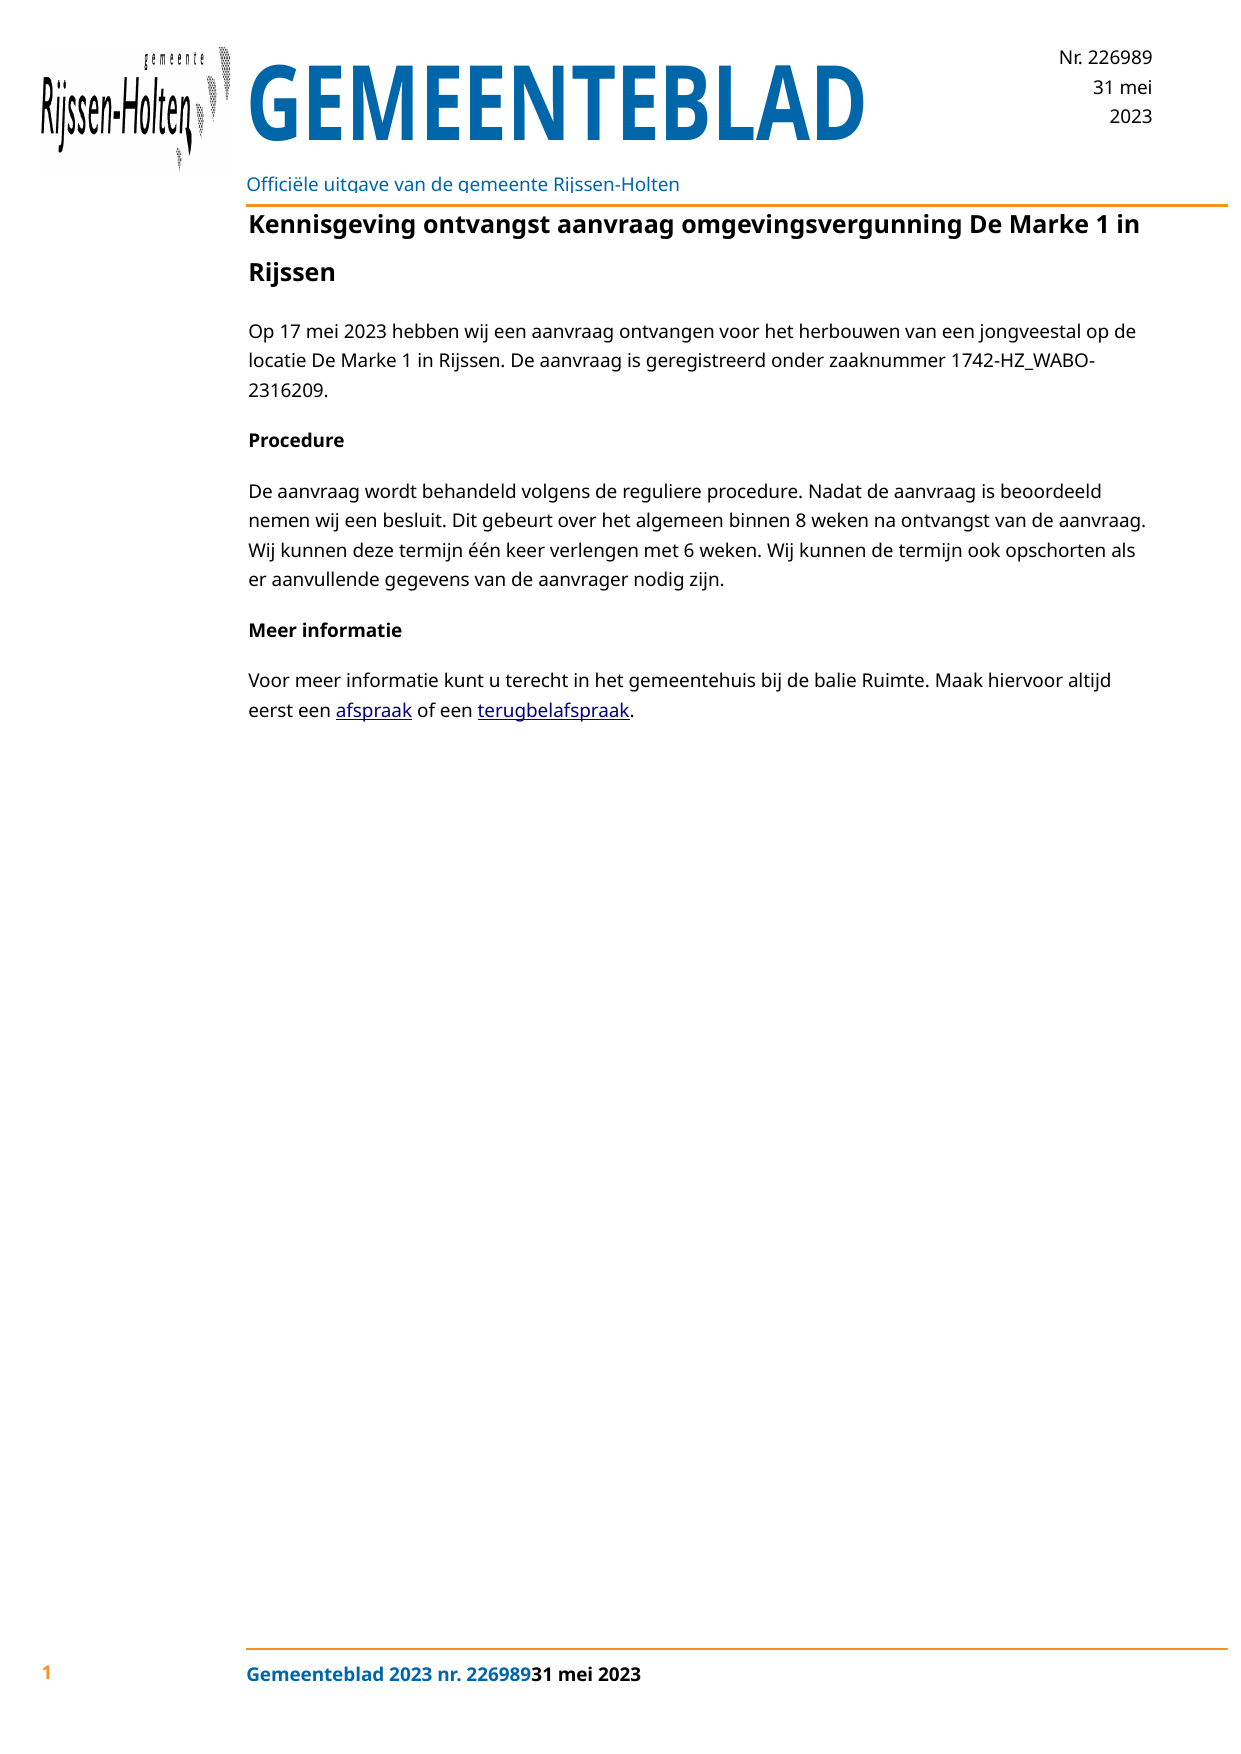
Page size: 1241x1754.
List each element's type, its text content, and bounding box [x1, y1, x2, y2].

text Procedure [248, 427, 1152, 453]
text Voor meer informatie kunt u terecht in het gemeentehuis bij de balie Ruimte. Maak hiervoor altijd eerst een afspraak of een terugbelafspraak. [248, 667, 1152, 723]
picture [41, 47, 231, 172]
text De aanvraag wordt behandeld volgens de reguliere procedure. Nadat de aanvraag is beoordeeld nemen wij een besluit. Dit gebeurt over het algemeen binnen 8 weken na ontvangst van de aanvraag. Wij kunnen deze termijn één keer verlengen met 6 weken. Wij kunnen de termijn ook opschorten als er aanvullende gegevens van de aanvrager nodig zijn. [248, 478, 1152, 592]
text Meer informatie [248, 617, 1152, 643]
text Op 17 mei 2023 hebben wij een aanvraag ontvangen voor het herbouwen van een jongveestal op de locatie De Marke 1 in Rijssen. De aanvraag is geregistreerd onder zaaknummer 1742-HZ_WABO-2316209. [248, 318, 1152, 403]
text Kennisgeving ontvangst aanvraag omgevingsvergunning De Marke 1 in Rijssen [248, 207, 1152, 288]
